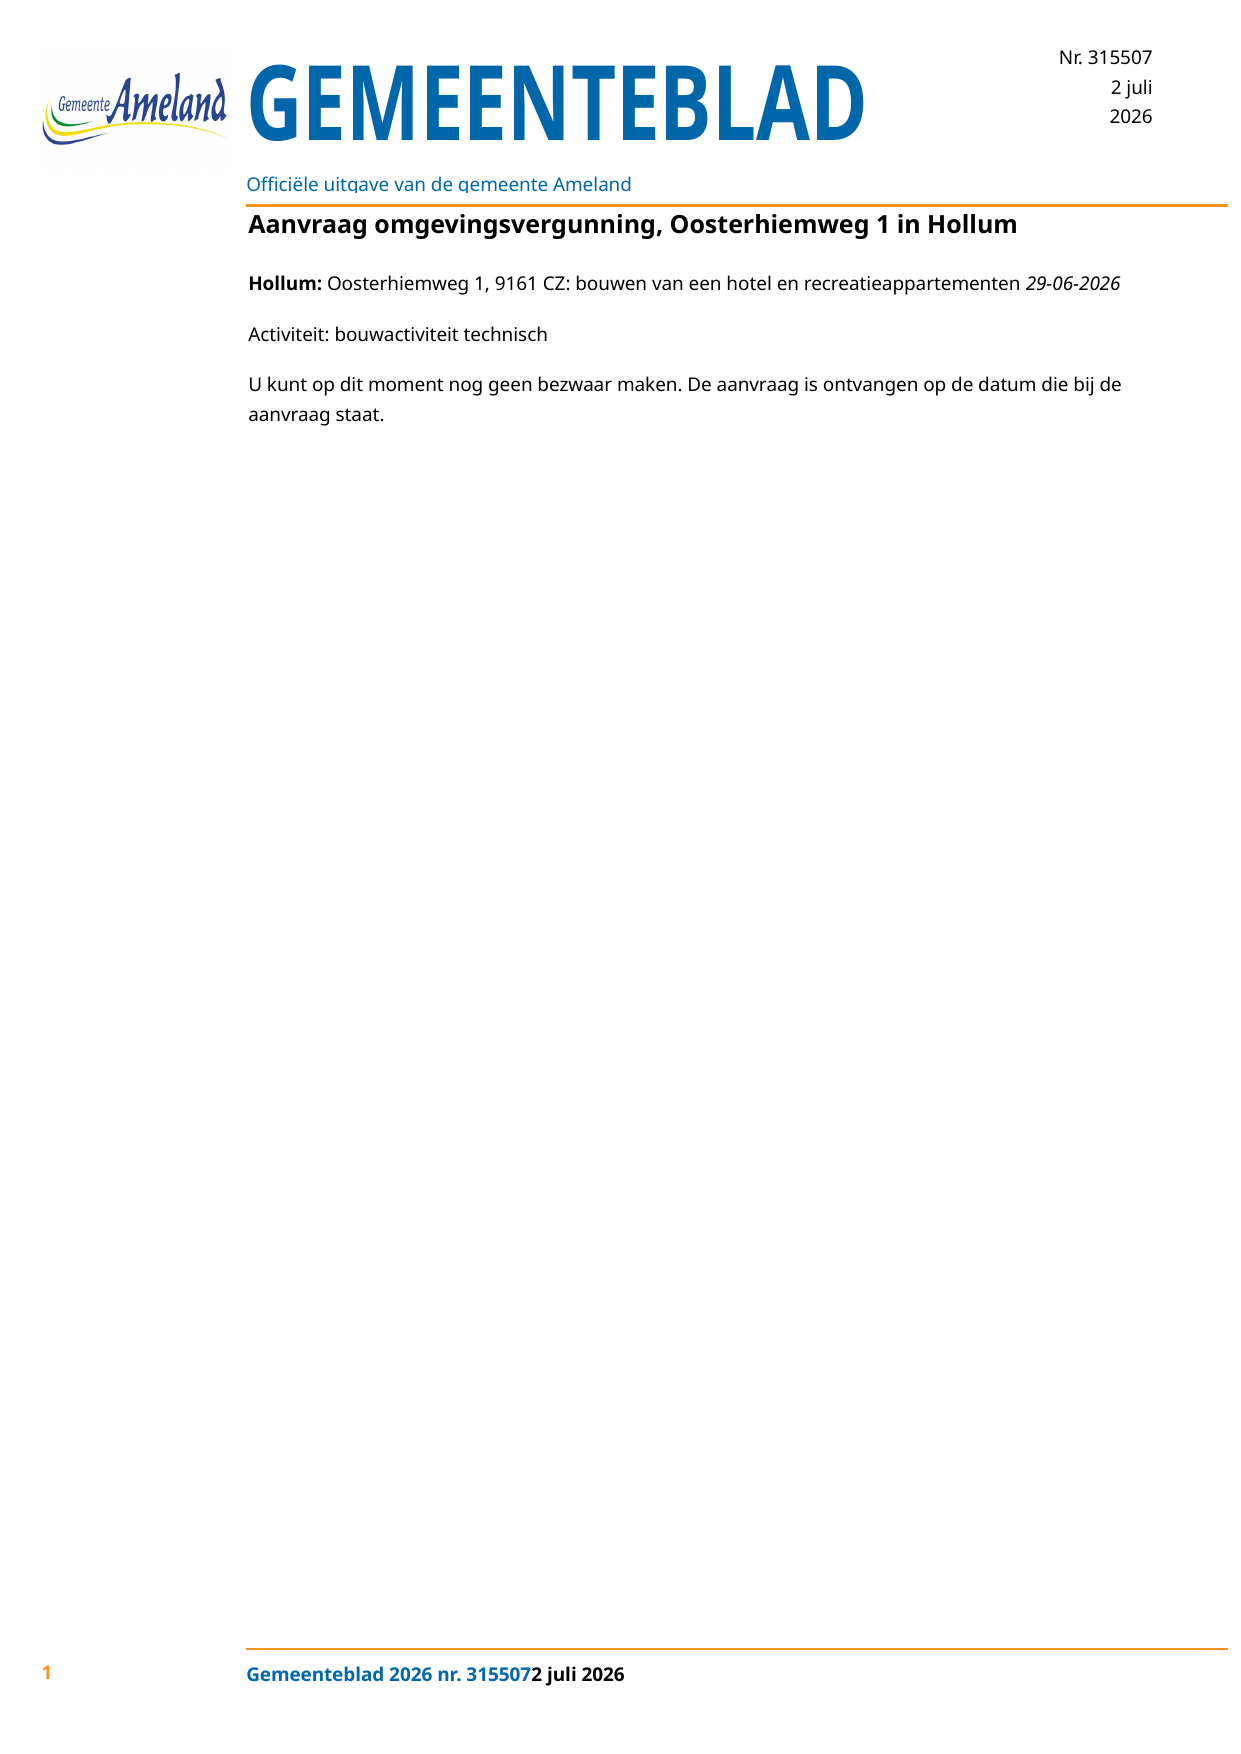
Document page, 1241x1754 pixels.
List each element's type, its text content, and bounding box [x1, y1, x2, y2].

text Hollum: Oosterhiemweg 1, 9161 CZ: bouwen van een hotel en recreatieappartementen 29-06-2026 [248, 270, 1152, 296]
picture [41, 47, 231, 172]
text Aanvraag omgevingsvergunning, Oosterhiemweg 1 in Hollum [248, 207, 1152, 241]
text Activiteit: bouwactiviteit technisch [248, 321, 1152, 346]
text U kunt op dit moment nog geen bezwaar maken. De aanvraag is ontvangen op de datum die bij de aanvraag staat. [248, 371, 1152, 426]
